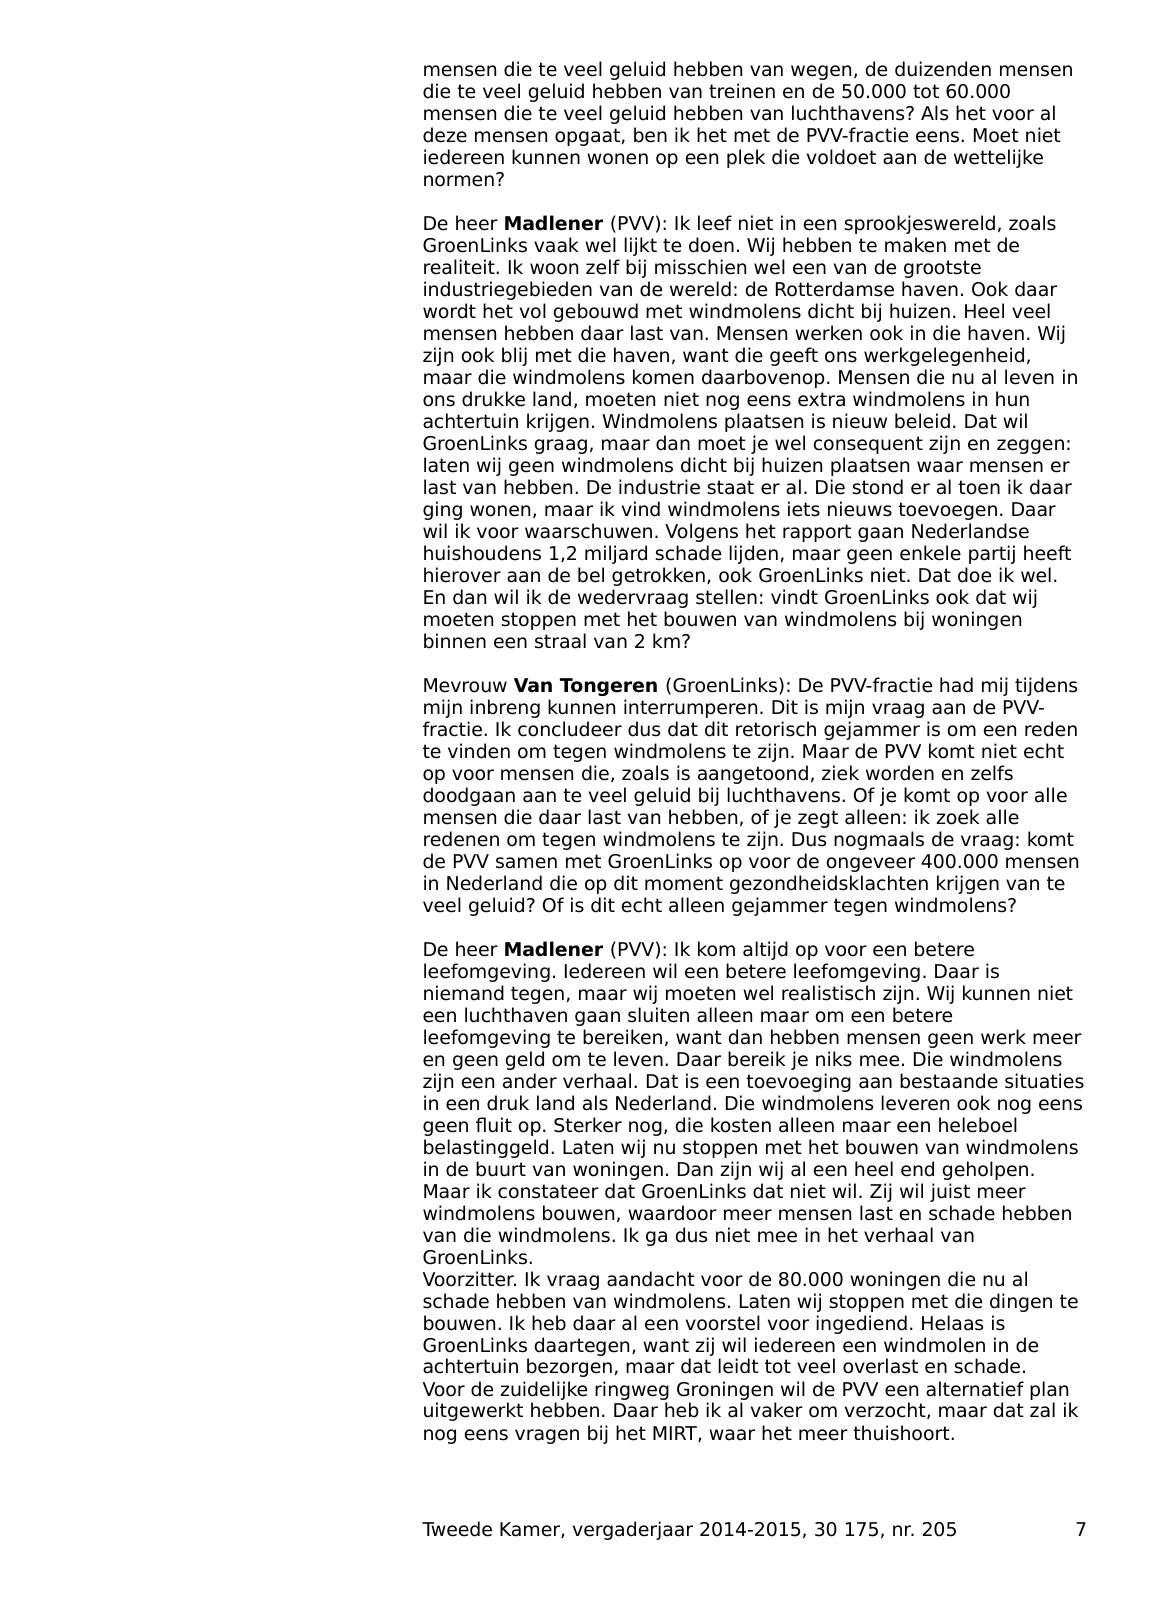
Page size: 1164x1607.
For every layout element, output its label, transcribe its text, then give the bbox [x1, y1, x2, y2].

text De heer Madlener (PVV): Ik leef niet in een sprookjeswereld, zoals GroenLinks vaak wel lijkt te doen. Wij hebben te maken met de realiteit. Ik woon zelf bij misschien wel een van de grootste industriegebieden van de wereld: de Rotterdamse haven. Ook daar wordt het vol gebouwd met windmolens dicht bij huizen. Heel veel mensen hebben daar last van. Mensen werken ook in die haven. Wij zijn ook blij met die haven, want die geeft ons werkgelegenheid, maar die windmolens komen daarbovenop. Mensen die nu al leven in ons drukke land, moeten niet nog eens extra windmolens in hun achtertuin krijgen. Windmolens plaatsen is nieuw beleid. Dat wil GroenLinks graag, maar dan moet je wel consequent zijn en zeggen: laten wij geen windmolens dicht bij huizen plaatsen waar mensen er last van hebben. De industrie staat er al. Die stond er al toen ik daar ging wonen, maar ik vind windmolens iets nieuws toevoegen. Daar wil ik voor waarschuwen. Volgens het rapport gaan Nederlandse huishoudens 1,2 miljard schade lijden, maar geen enkele partij heeft hierover aan de bel getrokken, ook GroenLinks niet. Dat doe ik wel. En dan wil ik de wedervraag stellen: vindt GroenLinks ook dat wij moeten stoppen met het bouwen van windmolens bij woningen binnen een straal van 2 km? [422, 213, 1087, 653]
text Voor de zuidelijke ringweg Groningen wil de PVV een alternatief plan uitgewerkt hebben. Daar heb ik al vaker om verzocht, maar dat zal ik nog eens vragen bij het MIRT, waar het meer thuishoort. [422, 1378, 1087, 1444]
text De heer Madlener (PVV): Ik kom altijd op voor een betere leefomgeving. Iedereen wil een betere leefomgeving. Daar is niemand tegen, maar wij moeten wel realistisch zijn. Wij kunnen niet een luchthaven gaan sluiten alleen maar om een betere leefomgeving te bereiken, want dan hebben mensen geen werk meer en geen geld om te leven. Daar bereik je niks mee. Die windmolens zijn een ander verhaal. Dat is een toevoeging aan bestaande situaties in een druk land als Nederland. Die windmolens leveren ook nog eens geen fluit op. Sterker nog, die kosten alleen maar een heleboel belastinggeld. Laten wij nu stoppen met het bouwen van windmolens in de buurt van woningen. Dan zijn wij al een heel end geholpen. Maar ik constateer dat GroenLinks dat niet wil. Zij wil juist meer windmolens bouwen, waardoor meer mensen last en schade hebben van die windmolens. Ik ga dus niet mee in het verhaal van GroenLinks. [422, 939, 1087, 1268]
text Mevrouw Van Tongeren (GroenLinks): De PVV-fractie had mij tijdens mijn inbreng kunnen interrumperen. Dit is mijn vraag aan de PVV-fractie. Ik concludeer dus dat dit retorisch gejammer is om een reden te vinden om tegen windmolens te zijn. Maar de PVV komt niet echt op voor mensen die, zoals is aangetoond, ziek worden en zelfs doodgaan aan te veel geluid bij luchthavens. Of je komt op voor alle mensen die daar last van hebben, of je zegt alleen: ik zoek alle redenen om tegen windmolens te zijn. Dus nogmaals de vraag: komt de PVV samen met GroenLinks op voor de ongeveer 400.000 mensen in Nederland die op dit moment gezondheidsklachten krijgen van te veel geluid? Of is dit echt alleen gejammer tegen windmolens? [422, 675, 1087, 917]
text Voorzitter. Ik vraag aandacht voor de 80.000 woningen die nu al schade hebben van windmolens. Laten wij stoppen met die dingen te bouwen. Ik heb daar al een voorstel voor ingediend. Helaas is GroenLinks daartegen, want zij wil iedereen een windmolen in de achtertuin bezorgen, maar dat leidt tot veel overlast en schade. [422, 1268, 1087, 1378]
text mensen die te veel geluid hebben van wegen, de duizenden mensen die te veel geluid hebben van treinen en de 50.000 tot 60.000 mensen die te veel geluid hebben van luchthavens? Als het voor al deze mensen opgaat, ben ik het met de PVV-fractie eens. Moet niet iedereen kunnen wonen op een plek die voldoet aan de wettelijke normen? [422, 59, 1087, 191]
